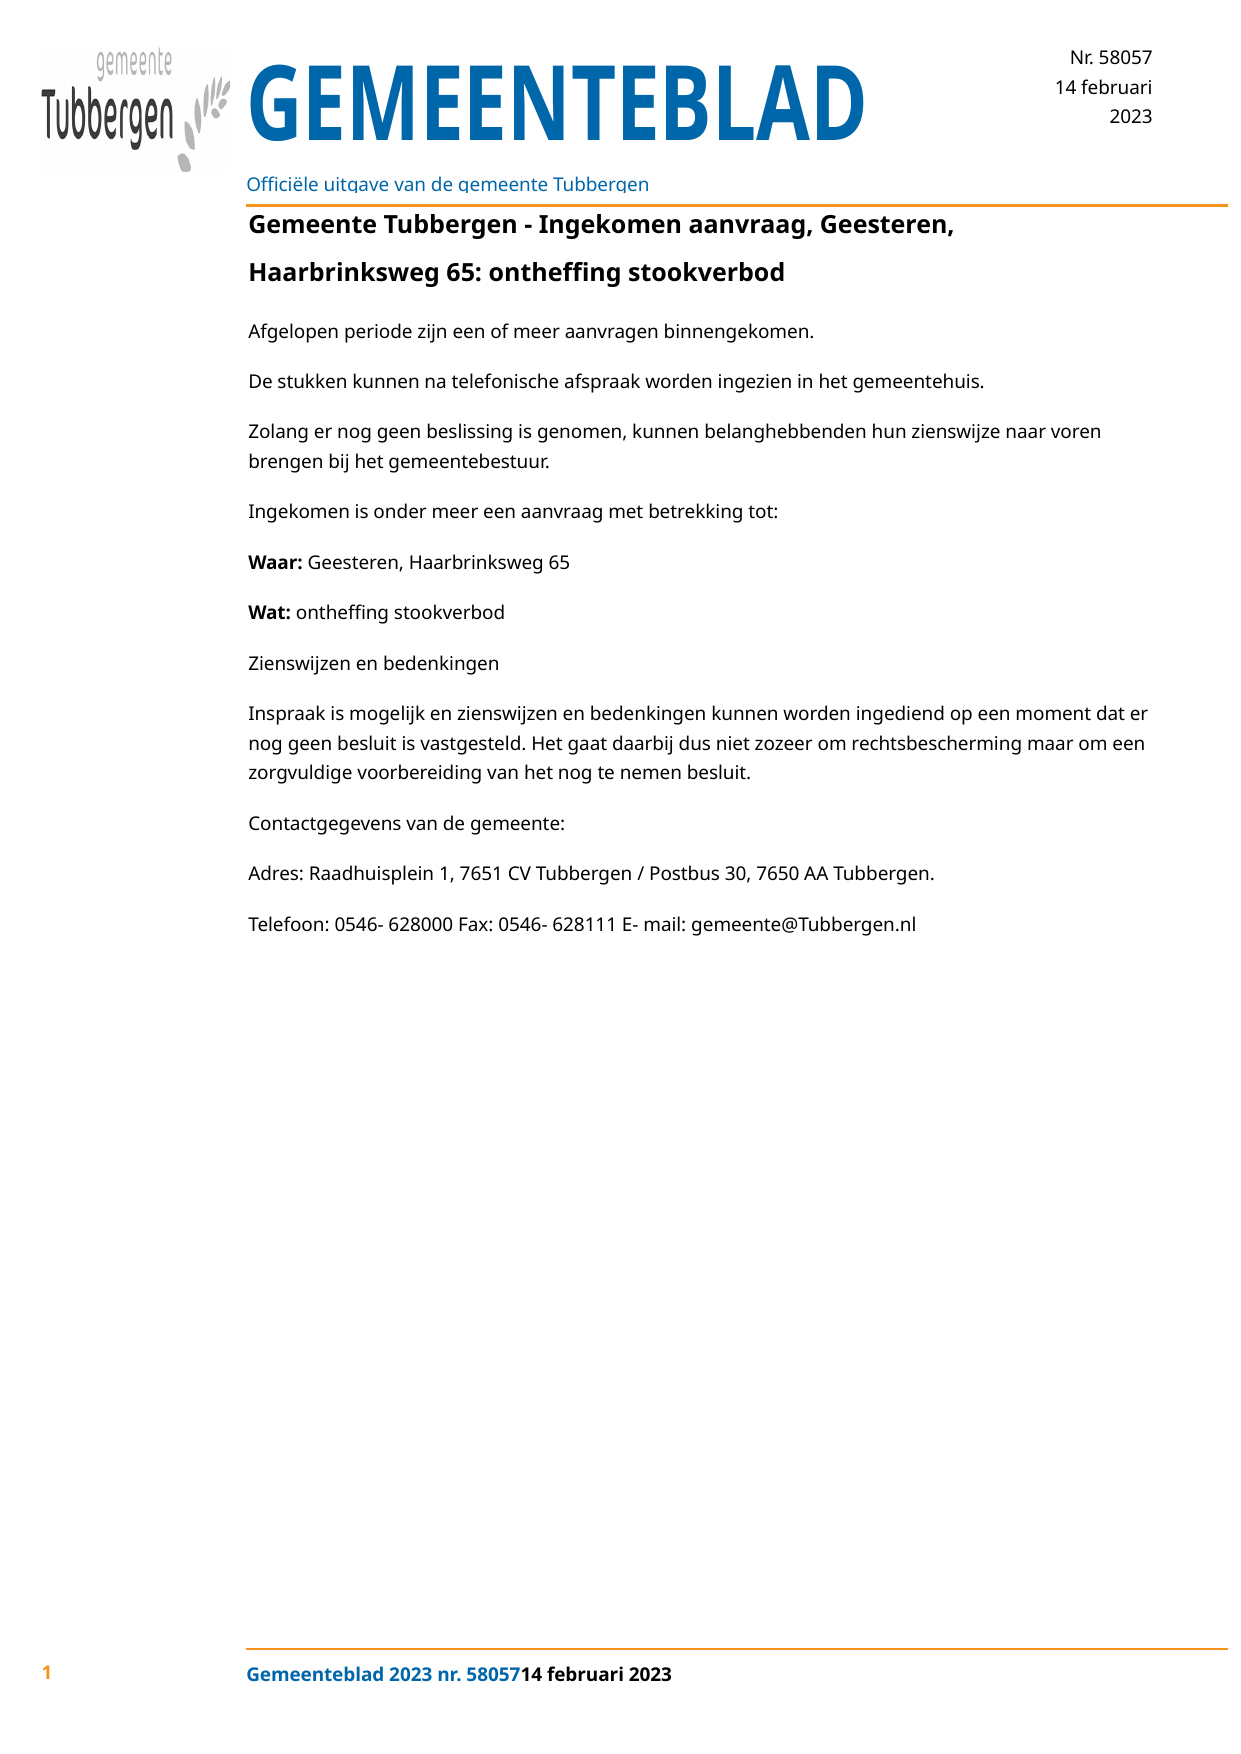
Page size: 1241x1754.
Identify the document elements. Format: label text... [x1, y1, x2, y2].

text Ingekomen is onder meer een aanvraag met betrekking tot: [248, 499, 1152, 524]
text Waar: Geesteren, Haarbrinksweg 65 [248, 549, 1152, 575]
text Afgelopen periode zijn een of meer aanvragen binnengekomen. [248, 318, 1152, 344]
picture [41, 47, 231, 172]
text Gemeente Tubbergen - Ingekomen aanvraag, Geesteren, Haarbrinksweg 65: ontheffing stookverbod [248, 207, 1152, 288]
text Zienswijzen en bedenkingen [248, 650, 1152, 676]
text De stukken kunnen na telefonische afspraak worden ingezien in het gemeentehuis. [248, 368, 1152, 394]
text Inspraak is mogelijk en zienswijzen en bedenkingen kunnen worden ingediend op een moment dat er nog geen besluit is vastgesteld. Het gaat daarbij dus niet zozeer om rechtsbescherming maar om een zorgvuldige voorbereiding van het nog te nemen besluit. [248, 700, 1152, 785]
text Telefoon: 0546- 628000 Fax: 0546- 628111 E- mail: gemeente@Tubbergen.nl [248, 911, 1152, 937]
text Wat: ontheffing stookverbod [248, 599, 1152, 625]
text Contactgegevens van de gemeente: [248, 810, 1152, 836]
text Zolang er nog geen beslissing is genomen, kunnen belanghebbenden hun zienswijze naar voren brengen bij het gemeentebestuur. [248, 419, 1152, 474]
text Adres: Raadhuisplein 1, 7651 CV Tubbergen / Postbus 30, 7650 AA Tubbergen. [248, 860, 1152, 886]
